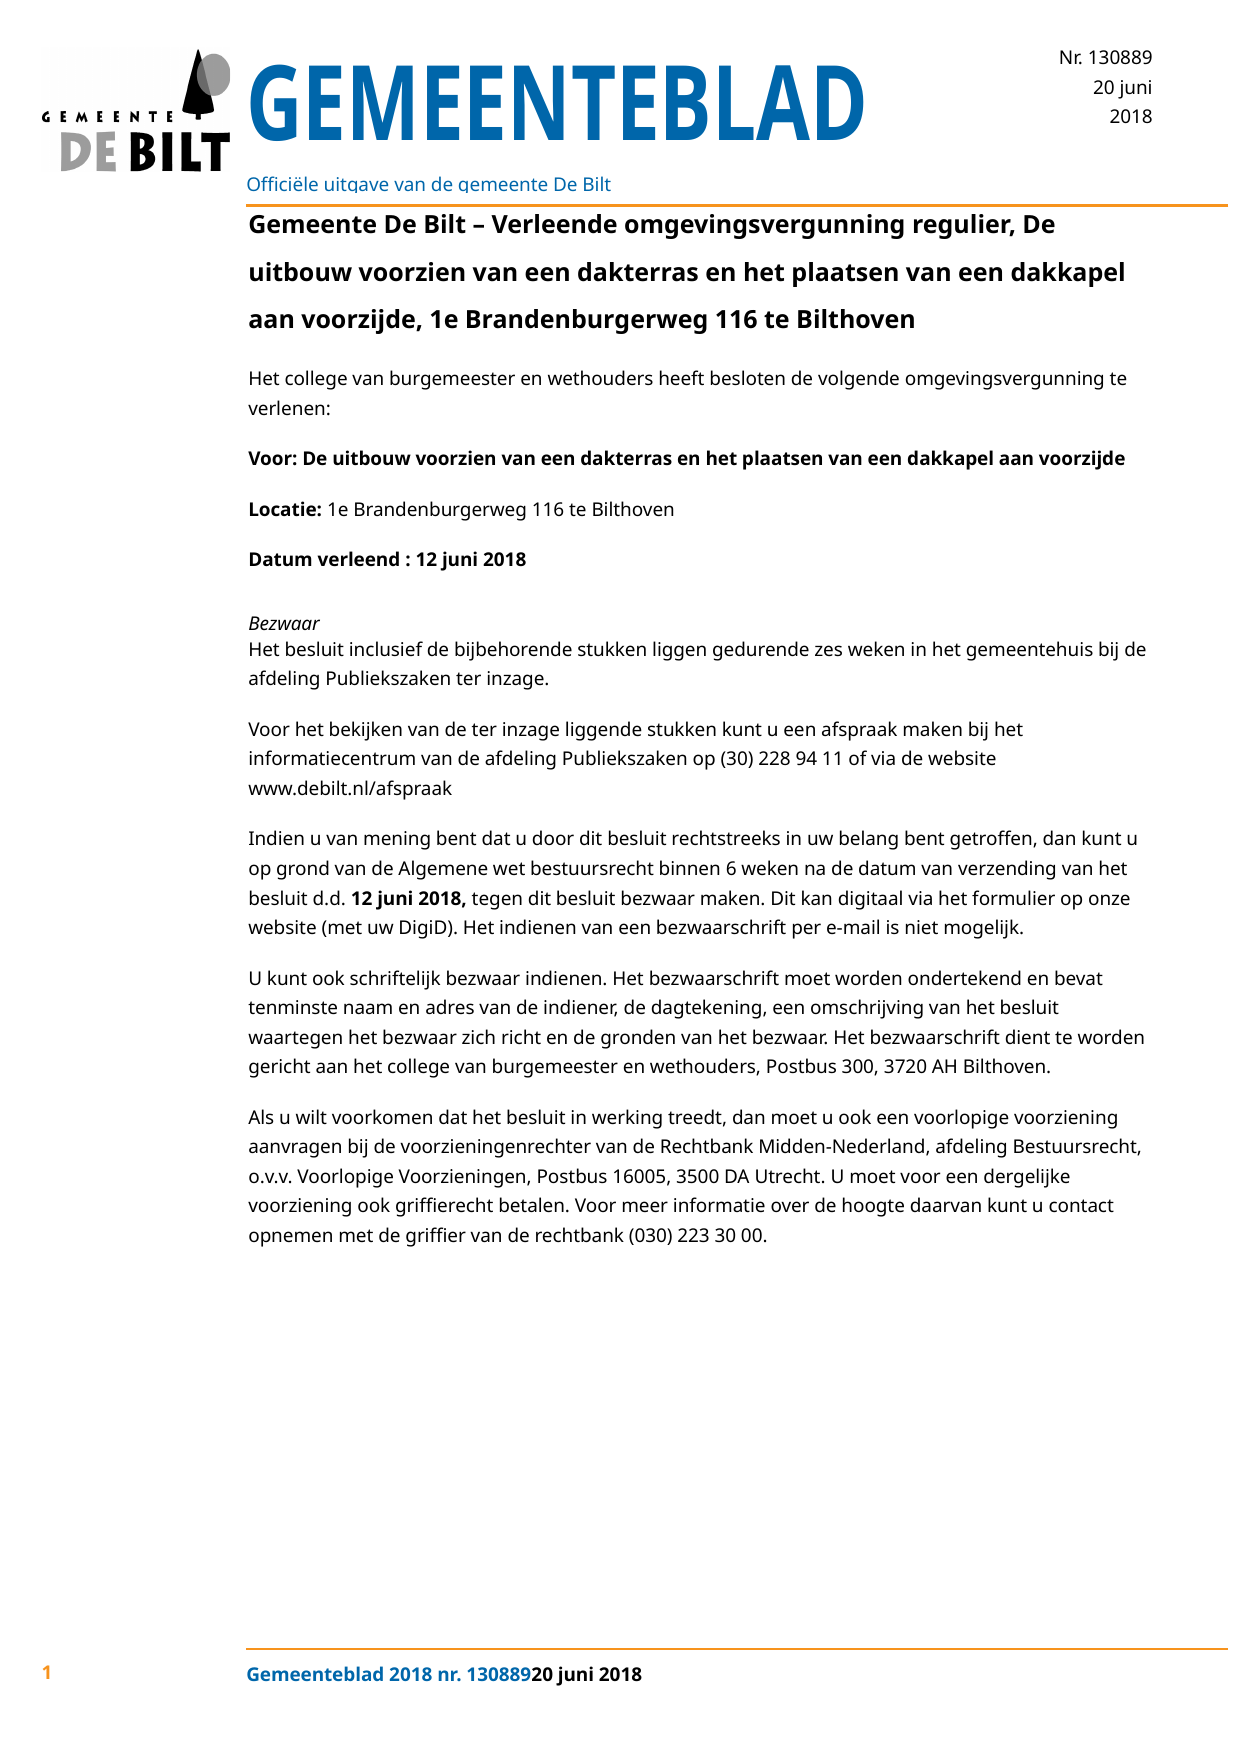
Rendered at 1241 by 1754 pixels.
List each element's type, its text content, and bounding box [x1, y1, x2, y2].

text Bezwaar [248, 610, 1152, 636]
text Voor: De uitbouw voorzien van een dakterras en het plaatsen van een dakkapel aan voorzijde [248, 446, 1152, 471]
text Indien u van mening bent dat u door dit besluit rechtstreeks in uw belang bent getroffen, dan kunt u op grond van de Algemene wet bestuursrecht binnen 6 weken na de datum van verzending van het besluit d.d. 12 juni 2018, tegen dit besluit bezwaar maken. Dit kan digitaal via het formulier op onze website (met uw DigiD). Het indienen van een bezwaarschrift per e-mail is niet mogelijk. [248, 826, 1152, 940]
text Gemeente De Bilt – Verleende omgevingsvergunning regulier, De uitbouw voorzien van een dakterras en het plaatsen van een dakkapel aan voorzijde, 1e Brandenburgerweg 116 te Bilthoven [248, 207, 1152, 336]
text Datum verleend : 12 juni 2018 [248, 546, 1152, 572]
text Als u wilt voorkomen dat het besluit in werking treedt, dan moet u ook een voorlopige voorziening aanvragen bij de voorzieningenrechter van de Rechtbank Midden-Nederland, afdeling Bestuursrecht, o.v.v. Voorlopige Voorzieningen, Postbus 16005, 3500 DA Utrecht. U moet voor een dergelijke voorziening ook griffierecht betalen. Voor meer informatie over de hoogte daarvan kunt u contact opnemen met de griffier van de rechtbank (030) 223 30 00. [248, 1104, 1152, 1248]
text Voor het bekijken van de ter inzage liggende stukken kunt u een afspraak maken bij het informatiecentrum van de afdeling Publiekszaken op (30) 228 94 11 of via de website www.debilt.nl/afspraak [248, 716, 1152, 801]
picture [41, 47, 231, 172]
text Locatie: 1e Brandenburgerweg 116 te Bilthoven [248, 496, 1152, 522]
text Het college van burgemeester en wethouders heeft besloten de volgende omgevingsvergunning te verlenen: [248, 366, 1152, 421]
text U kunt ook schriftelijk bezwaar indienen. Het bezwaarschrift moet worden ondertekend en bevat tenminste naam en adres van de indiener, de dagtekening, een omschrijving van het besluit waartegen het bezwaar zich richt en de gronden van het bezwaar. Het bezwaarschrift dient te worden gericht aan het college van burgemeester en wethouders, Postbus 300, 3720 AH Bilthoven. [248, 965, 1152, 1079]
text Het besluit inclusief de bijbehorende stukken liggen gedurende zes weken in het gemeentehuis bij de afdeling Publiekszaken ter inzage. [248, 636, 1152, 691]
